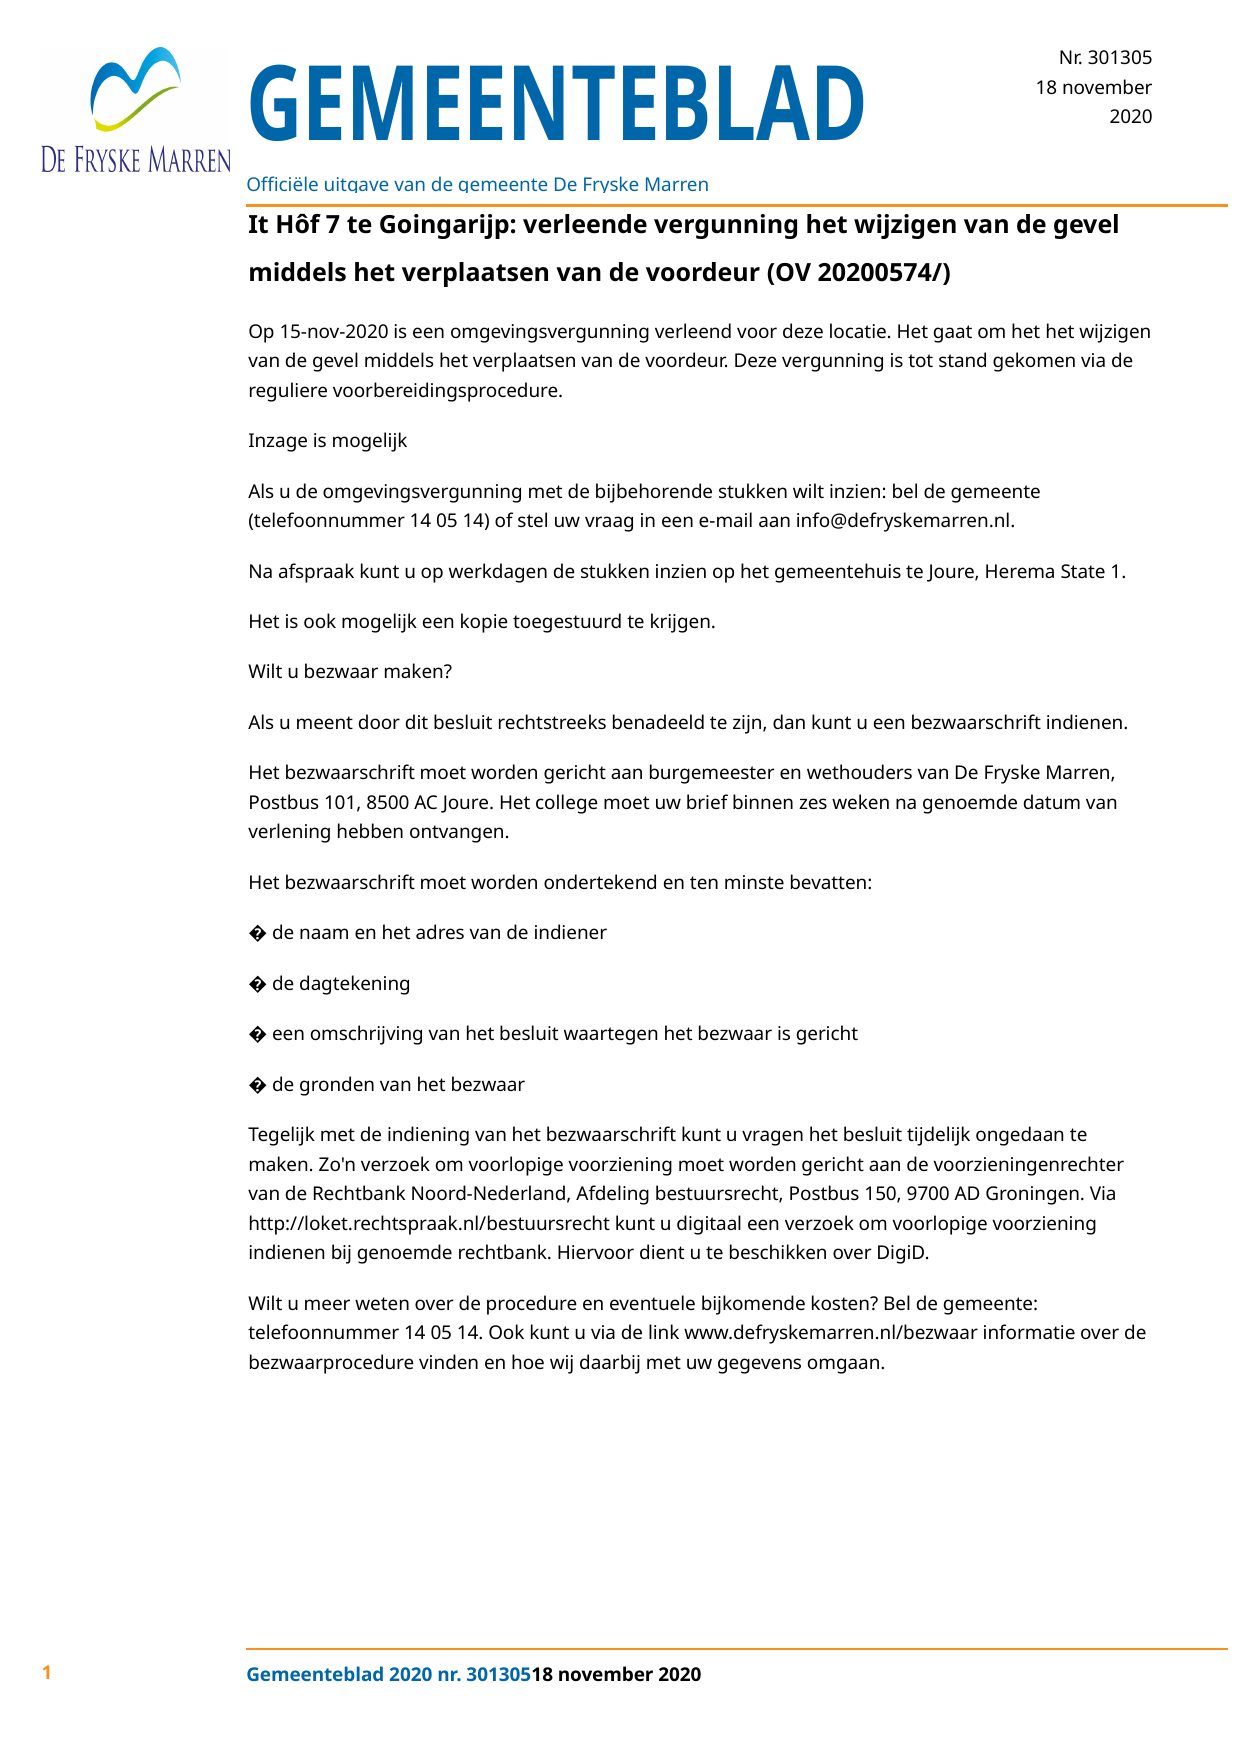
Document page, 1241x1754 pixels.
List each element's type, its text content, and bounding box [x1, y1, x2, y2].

text Het bezwaarschrift moet worden ondertekend en ten minste bevatten: [248, 869, 1152, 895]
text It Hôf 7 te Goingarijp: verleende vergunning het wijzigen van de gevel middels het verplaatsen van de voordeur (OV 20200574/) [248, 207, 1152, 288]
text Tegelijk met de indiening van het bezwaarschrift kunt u vragen het besluit tijdelijk ongedaan te maken. Zo'n verzoek om voorlopige voorziening moet worden gericht aan de voorzieningenrechter van de Rechtbank Noord-Nederland, Afdeling bestuursrecht, Postbus 150, 9700 AD Groningen. Via http://loket.rechtspraak.nl/bestuursrecht kunt u digitaal een verzoek om voorlopige voorziening indienen bij genoemde rechtbank. Hiervoor dient u te beschikken over DigiD. [248, 1121, 1152, 1265]
text Na afspraak kunt u op werkdagen de stukken inzien op het gemeentehuis te Joure, Herema State 1. [248, 558, 1152, 584]
text � de gronden van het bezwaar [248, 1071, 1152, 1097]
text Als u de omgevingsvergunning met de bijbehorende stukken wilt inzien: bel de gemeente (telefoonnummer 14 05 14) of stel uw vraag in een e-mail aan info@defryskemarren.nl. [248, 478, 1152, 533]
text � de dagtekening [248, 970, 1152, 996]
text Op 15-nov-2020 is een omgevingsvergunning verleend voor deze locatie. Het gaat om het het wijzigen van de gevel middels het verplaatsen van de voordeur. Deze vergunning is tot stand gekomen via de reguliere voorbereidingsprocedure. [248, 318, 1152, 403]
text � de naam en het adres van de indiener [248, 919, 1152, 945]
text Wilt u meer weten over de procedure en eventuele bijkomende kosten? Bel de gemeente: telefoonnummer 14 05 14. Ook kunt u via de link www.defryskemarren.nl/bezwaar informatie over de bezwaarprocedure vinden en hoe wij daarbij met uw gegevens omgaan. [248, 1290, 1152, 1375]
text Het bezwaarschrift moet worden gericht aan burgemeester en wethouders van De Fryske Marren, Postbus 101, 8500 AC Joure. Het college moet uw brief binnen zes weken na genoemde datum van verlening hebben ontvangen. [248, 759, 1152, 844]
picture [41, 47, 231, 172]
text � een omschrijving van het besluit waartegen het bezwaar is gericht [248, 1020, 1152, 1046]
text Inzage is mogelijk [248, 427, 1152, 453]
text Het is ook mogelijk een kopie toegestuurd te krijgen. [248, 608, 1152, 634]
text Wilt u bezwaar maken? [248, 659, 1152, 684]
text Als u meent door dit besluit rechtstreeks benadeeld te zijn, dan kunt u een bezwaarschrift indienen. [248, 709, 1152, 735]
